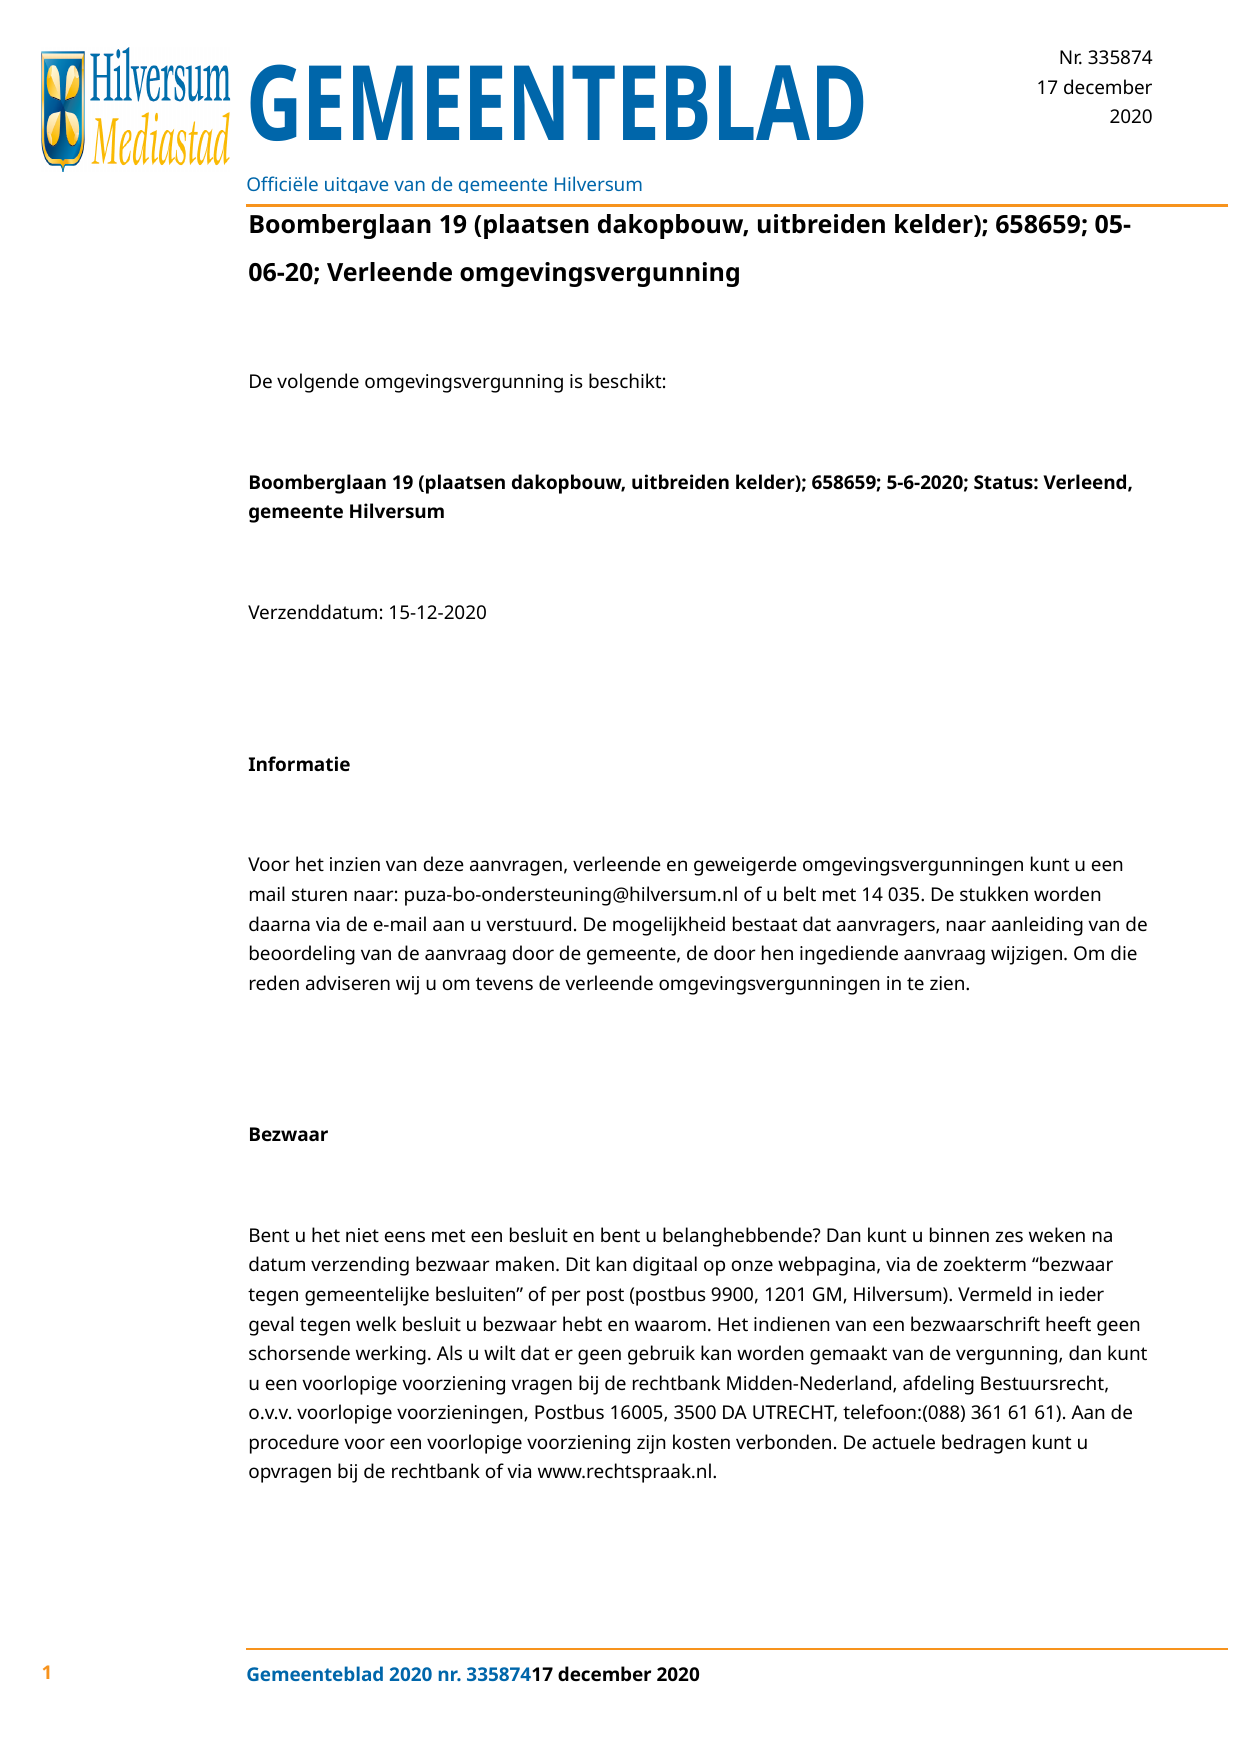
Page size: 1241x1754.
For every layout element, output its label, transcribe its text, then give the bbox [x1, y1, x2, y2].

text Verzenddatum: 15-12-2020 [248, 599, 1152, 625]
text Voor het inzien van deze aanvragen, verleende en geweigerde omgevingsvergunningen kunt u een mail sturen naar: puza-bo-ondersteuning@hilversum.nl of u belt met 14 035. De stukken worden daarna via de e-mail aan u verstuurd. De mogelijkheid bestaat dat aanvragers, naar aanleiding van de beoordeling van de aanvraag door de gemeente, de door hen ingediende aanvraag wijzigen. Om die reden adviseren wij u om tevens de verleende omgevingsvergunningen in te zien. [248, 852, 1152, 996]
text De volgende omgevingsvergunning is beschikt: [248, 368, 1152, 394]
picture [41, 47, 231, 172]
text Bezwaar [248, 1121, 1152, 1147]
text Boomberglaan 19 (plaatsen dakopbouw, uitbreiden kelder); 658659; 05-06-20; Verleende omgevingsvergunning [248, 207, 1152, 288]
text Informatie [248, 751, 1152, 777]
text Boomberglaan 19 (plaatsen dakopbouw, uitbreiden kelder); 658659; 5-6-2020; Status: Verleend, gemeente Hilversum [248, 469, 1152, 524]
text Bent u het niet eens met een besluit en bent u belanghebbende? Dan kunt u binnen zes weken na datum verzending bezwaar maken. Dit kan digitaal op onze webpagina, via de zoekterm “bezwaar tegen gemeentelijke besluiten” of per post (postbus 9900, 1201 GM, Hilversum). Vermeld in ieder geval tegen welk besluit u bezwaar hebt en waarom. Het indienen van een bezwaarschrift heeft geen schorsende werking. Als u wilt dat er geen gebruik kan worden gemaakt van de vergunning, dan kunt u een voorlopige voorziening vragen bij de rechtbank Midden-Nederland, afdeling Bestuursrecht, o.v.v. voorlopige voorzieningen, Postbus 16005, 3500 DA UTRECHT, telefoon:(088) 361 61 61). Aan de procedure voor een voorlopige voorziening zijn kosten verbonden. De actuele bedragen kunt u opvragen bij de rechtbank of via www.rechtspraak.nl. [248, 1222, 1152, 1484]
